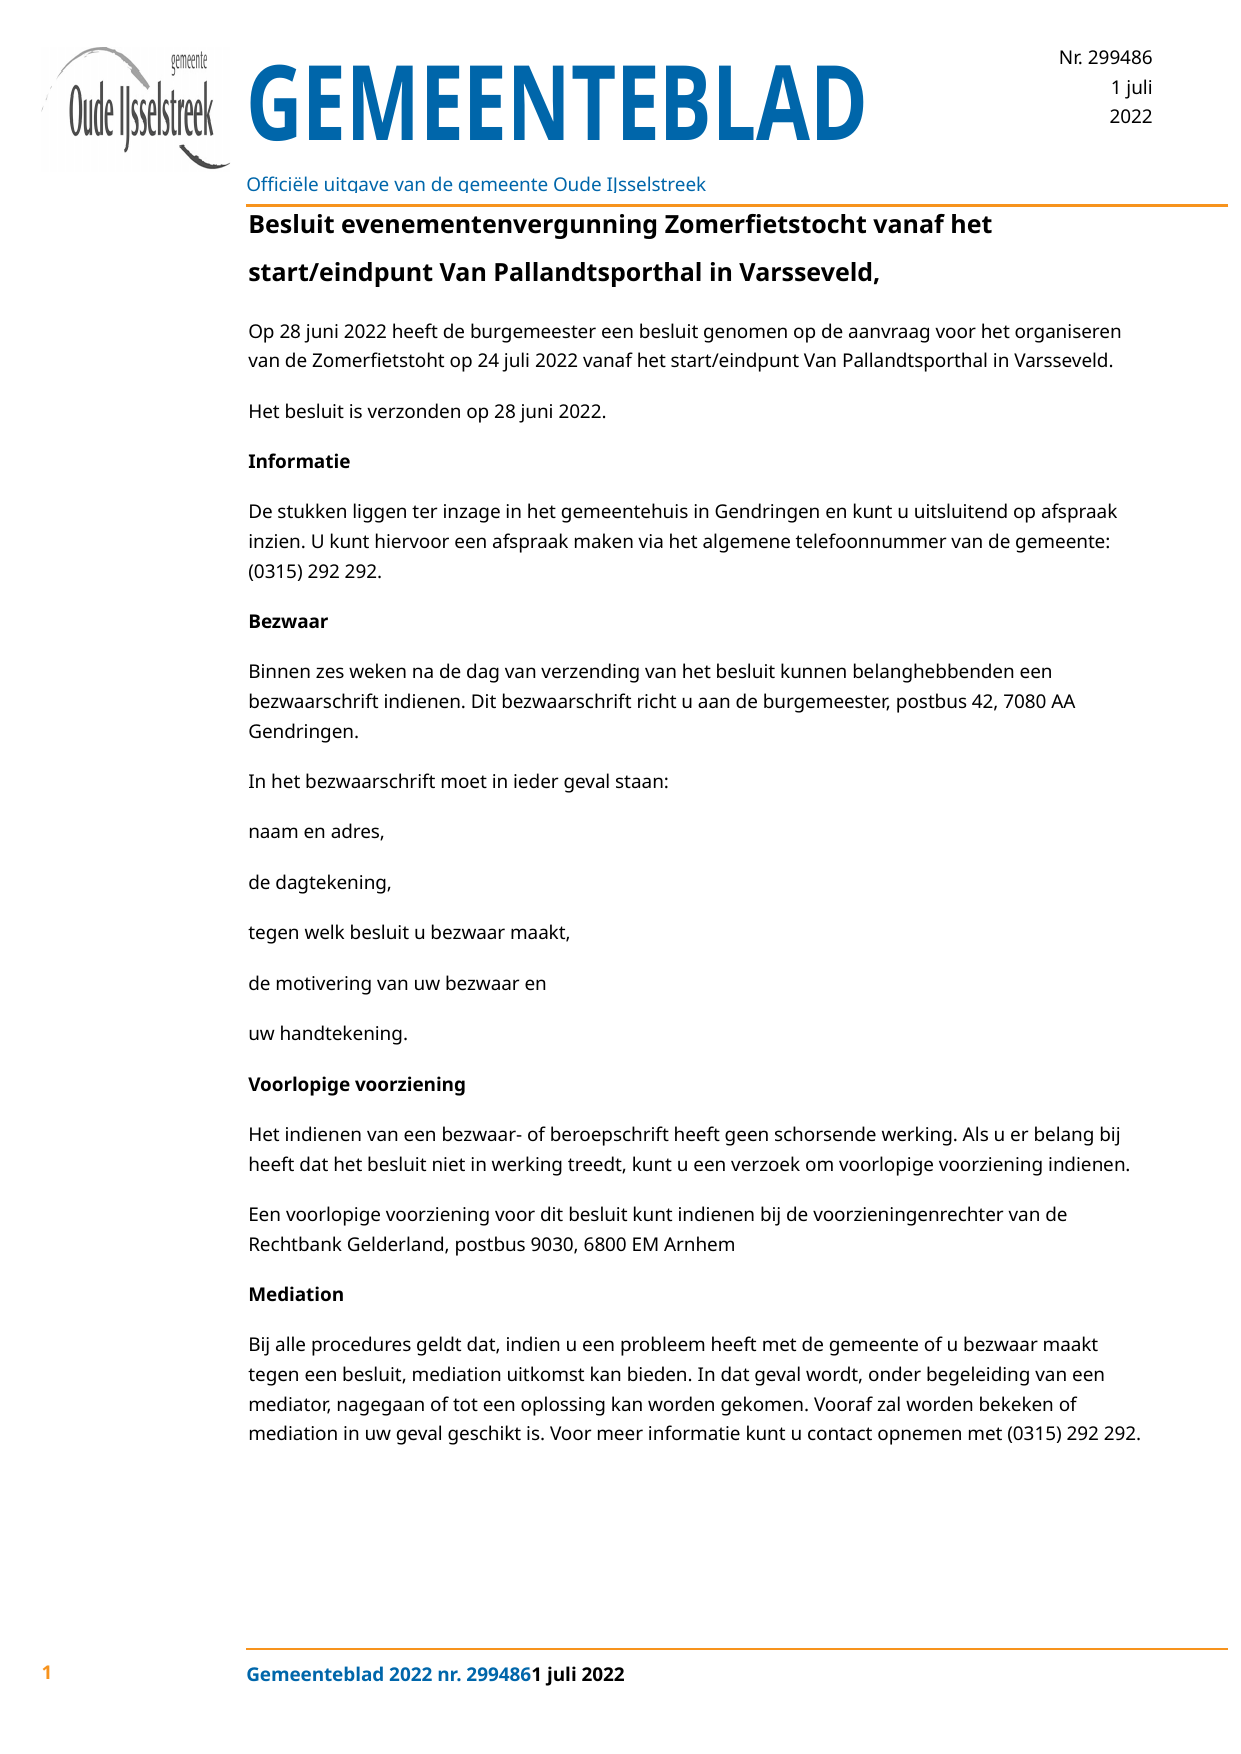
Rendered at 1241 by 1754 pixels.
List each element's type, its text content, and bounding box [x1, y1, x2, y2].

text Besluit evenementenvergunning Zomerfietstocht vanaf het start/eindpunt Van Pallandtsporthal in Varsseveld, [248, 207, 1152, 288]
text Voorlopige voorziening [248, 1071, 1152, 1097]
text uw handtekening. [248, 1020, 1152, 1046]
text Informatie [248, 448, 1152, 474]
text Binnen zes weken na de dag van verzending van het besluit kunnen belanghebbenden een bezwaarschrift indienen. Dit bezwaarschrift richt u aan de burgemeester, postbus 42, 7080 AA Gendringen. [248, 659, 1152, 744]
text naam en adres, [248, 819, 1152, 844]
text Op 28 juni 2022 heeft de burgemeester een besluit genomen op de aanvraag voor het organiseren van de Zomerfietstoht op 24 juli 2022 vanaf het start/eindpunt Van Pallandtsporthal in Varsseveld. [248, 318, 1152, 373]
text tegen welk besluit u bezwaar maakt, [248, 919, 1152, 945]
text Het besluit is verzonden op 28 juni 2022. [248, 398, 1152, 424]
text Het indienen van een bezwaar- of beroepschrift heeft geen schorsende werking. Als u er belang bij heeft dat het besluit niet in werking treedt, kunt u een verzoek om voorlopige voorziening indienen. [248, 1121, 1152, 1177]
text Een voorlopige voorziening voor dit besluit kunt indienen bij de voorzieningenrechter van de Rechtbank Gelderland, postbus 9030, 6800 EM Arnhem [248, 1201, 1152, 1257]
picture [41, 47, 231, 172]
text Bezwaar [248, 608, 1152, 634]
text Mediation [248, 1281, 1152, 1307]
text De stukken liggen ter inzage in het gemeentehuis in Gendringen en kunt u uitsluitend op afspraak inzien. U kunt hiervoor een afspraak maken via het algemene telefoonnummer van de gemeente: (0315) 292 292. [248, 499, 1152, 584]
text de dagtekening, [248, 869, 1152, 895]
text de motivering van uw bezwaar en [248, 970, 1152, 996]
text In het bezwaarschrift moet in ieder geval staan: [248, 768, 1152, 794]
text Bij alle procedures geldt dat, indien u een probleem heeft met de gemeente of u bezwaar maakt tegen een besluit, mediation uitkomst kan bieden. In dat geval wordt, onder begeleiding van een mediator, nagegaan of tot een oplossing kan worden gekomen. Vooraf zal worden bekeken of mediation in uw geval geschikt is. Voor meer informatie kunt u contact opnemen met (0315) 292 292. [248, 1332, 1152, 1446]
